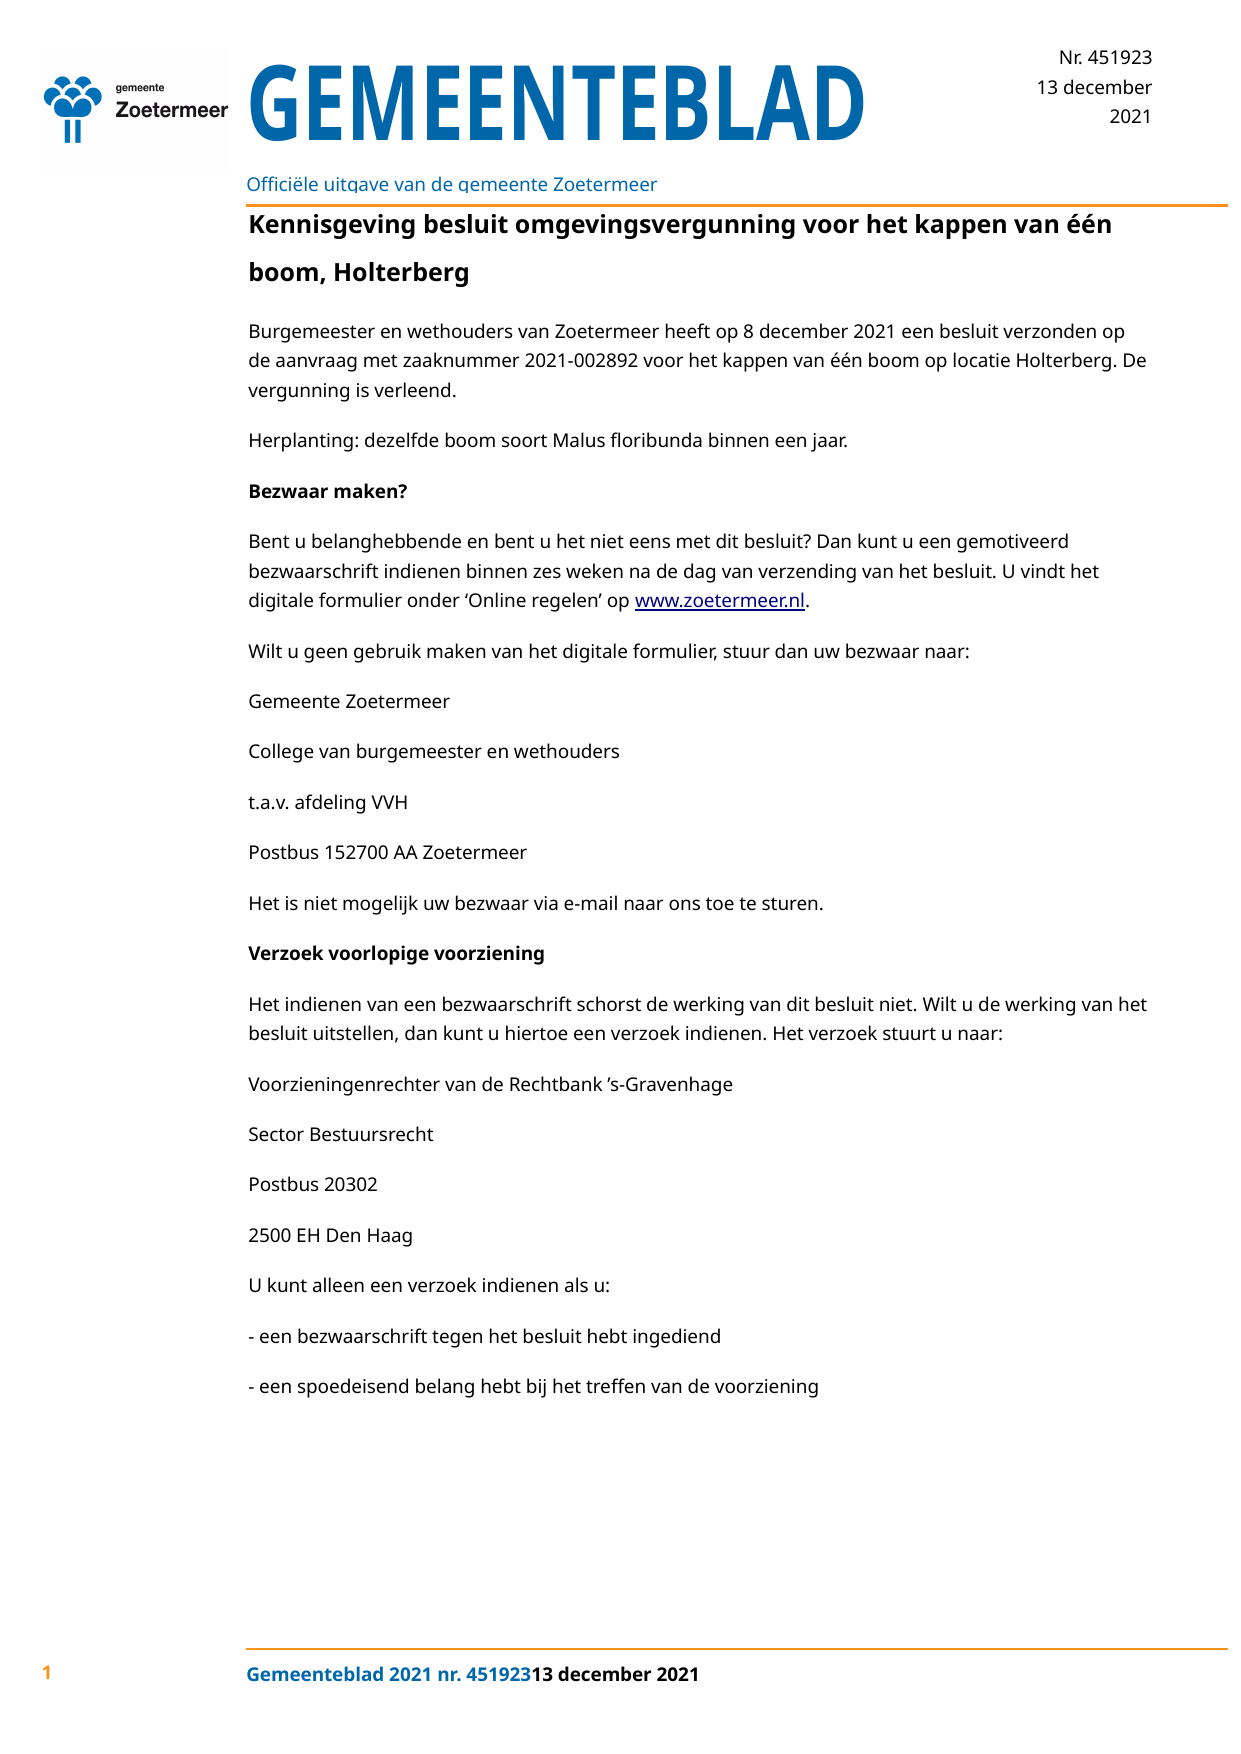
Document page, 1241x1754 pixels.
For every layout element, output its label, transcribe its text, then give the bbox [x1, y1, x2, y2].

text t.a.v. afdeling VVH [248, 789, 1152, 815]
text - een spoedeisend belang hebt bij het treffen van de voorziening [248, 1373, 1152, 1399]
text Wilt u geen gebruik maken van het digitale formulier, stuur dan uw bezwaar naar: [248, 638, 1152, 664]
text Herplanting: dezelfde boom soort Malus floribunda binnen een jaar. [248, 427, 1152, 453]
text Bezwaar maken? [248, 478, 1152, 504]
text Voorzieningenrechter van de Rechtbank ’s-Gravenhage [248, 1071, 1152, 1097]
text U kunt alleen een verzoek indienen als u: [248, 1272, 1152, 1298]
text Het indienen van een bezwaarschrift schorst de werking van dit besluit niet. Wilt u de werking van het besluit uitstellen, dan kunt u hiertoe een verzoek indienen. Het verzoek stuurt u naar: [248, 991, 1152, 1046]
text Bent u belanghebbende en bent u het niet eens met dit besluit? Dan kunt u een gemotiveerd bezwaarschrift indienen binnen zes weken na de dag van verzending van het besluit. U vindt het digitale formulier onder ‘Online regelen’ op www.zoetermeer.nl. [248, 528, 1152, 613]
text 2500 EH Den Haag [248, 1222, 1152, 1248]
text - een bezwaarschrift tegen het besluit hebt ingediend [248, 1323, 1152, 1349]
text Sector Bestuursrecht [248, 1121, 1152, 1147]
text Gemeente Zoetermeer [248, 688, 1152, 714]
text Kennisgeving besluit omgevingsvergunning voor het kappen van één boom, Holterberg [248, 207, 1152, 288]
text Burgemeester en wethouders van Zoetermeer heeft op 8 december 2021 een besluit verzonden op de aanvraag met zaaknummer 2021-002892 voor het kappen van één boom op locatie Holterberg. De vergunning is verleend. [248, 318, 1152, 403]
text Verzoek voorlopige voorziening [248, 940, 1152, 966]
picture [41, 47, 231, 172]
text Postbus 152700 AA Zoetermeer [248, 839, 1152, 865]
text Het is niet mogelijk uw bezwaar via e-mail naar ons toe te sturen. [248, 890, 1152, 916]
text Postbus 20302 [248, 1172, 1152, 1197]
text College van burgemeester en wethouders [248, 739, 1152, 764]
